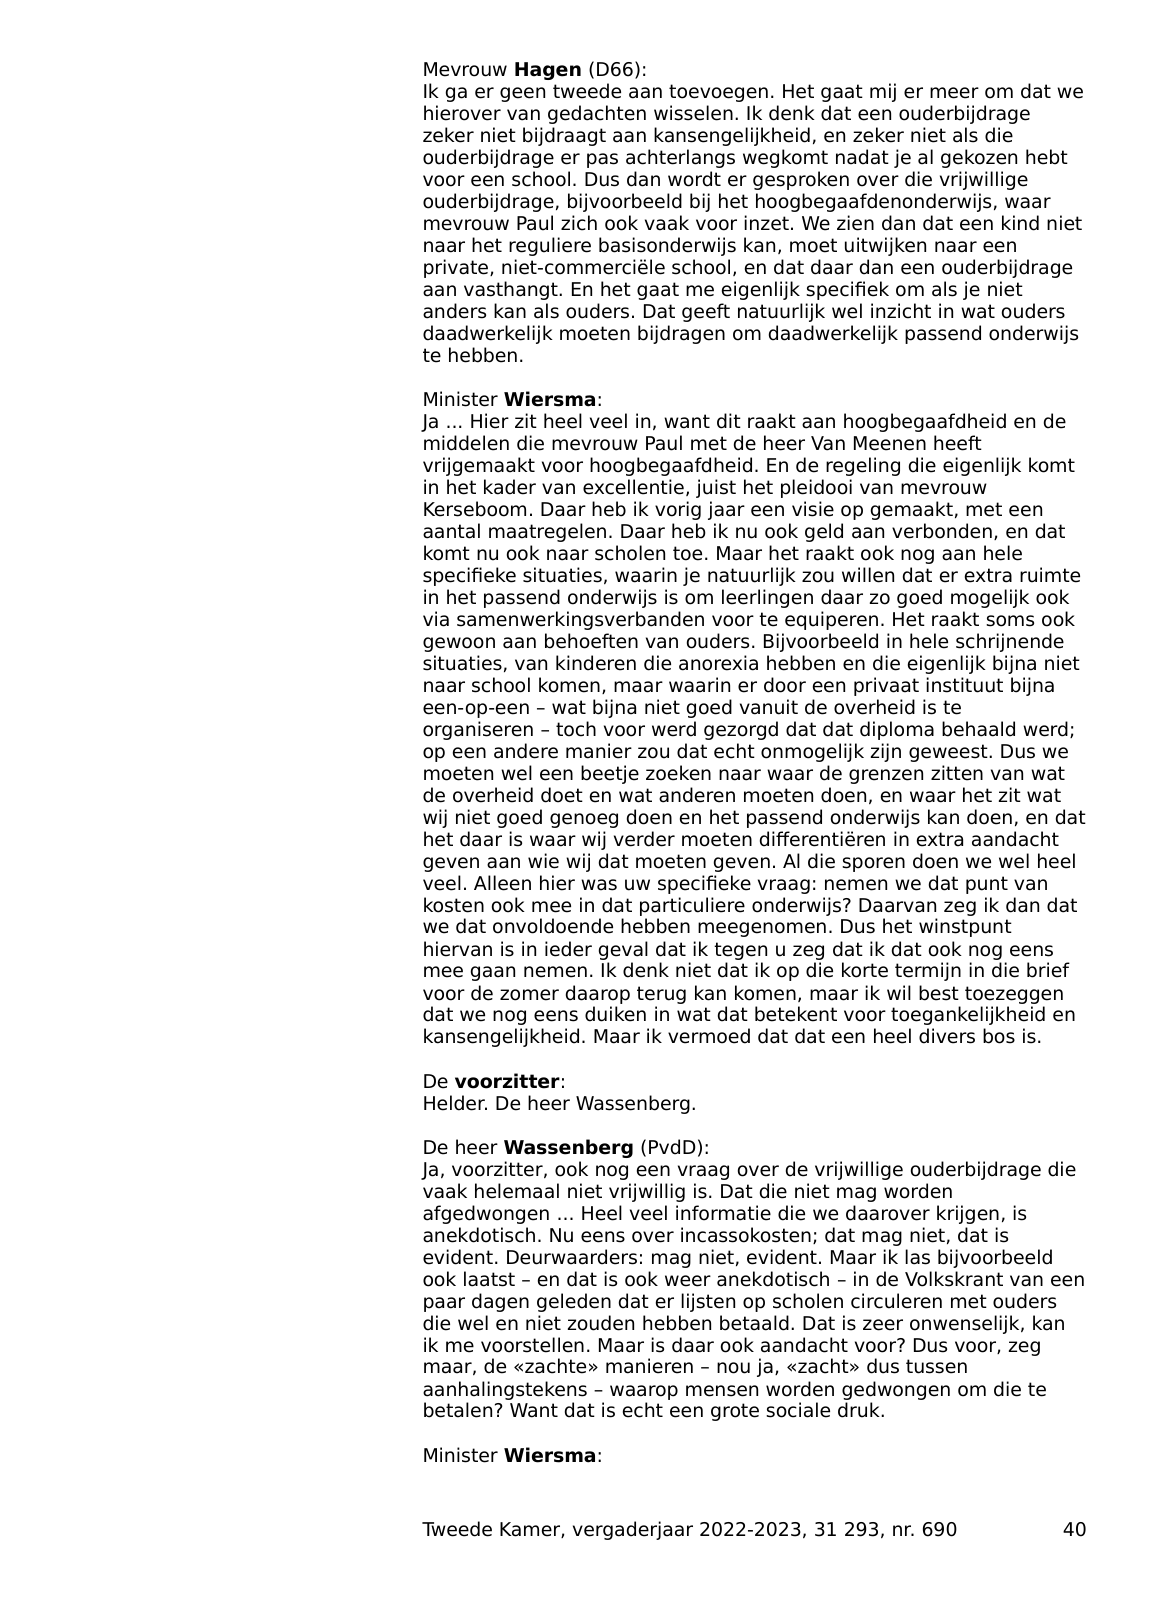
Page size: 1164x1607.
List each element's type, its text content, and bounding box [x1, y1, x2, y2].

text Ik ga er geen tweede aan toevoegen. Het gaat mij er meer om dat we hierover van gedachten wisselen. Ik denk dat een ouderbijdrage zeker niet bijdraagt aan kansengelijkheid, en zeker niet als die ouderbijdrage er pas achterlangs wegkomt nadat je al gekozen hebt voor een school. Dus dan wordt er gesproken over die vrijwillige ouderbijdrage, bijvoorbeeld bij het hoogbegaafdenonderwijs, waar mevrouw Paul zich ook vaak voor inzet. We zien dan dat een kind niet naar het reguliere basisonderwijs kan, moet uitwijken naar een private, niet-commerciële school, en dat daar dan een ouderbijdrage aan vasthangt. En het gaat me eigenlijk specifiek om als je niet anders kan als ouders. Dat geeft natuurlijk wel inzicht in wat ouders daadwerkelijk moeten bijdragen om daadwerkelijk passend onderwijs te hebben. [422, 81, 1087, 367]
text Helder. De heer Wassenberg. [422, 1092, 1087, 1114]
text De voorzitter: [422, 1071, 1087, 1092]
text De heer Wassenberg (PvdD): [422, 1137, 1087, 1159]
text Minister Wiersma: [422, 1444, 1087, 1467]
text Mevrouw Hagen (D66): [422, 59, 1087, 81]
text Minister Wiersma: [422, 389, 1087, 411]
text Ja, voorzitter, ook nog een vraag over de vrijwillige ouderbijdrage die vaak helemaal niet vrijwillig is. Dat die niet mag worden afgedwongen ... Heel veel informatie die we daarover krijgen, is anekdotisch. Nu eens over incassokosten; dat mag niet, dat is evident. Deurwaarders: mag niet, evident. Maar ik las bijvoorbeeld ook laatst – en dat is ook weer anekdotisch – in de Volkskrant van een paar dagen geleden dat er lijsten op scholen circuleren met ouders die wel en niet zouden hebben betaald. Dat is zeer onwenselijk, kan ik me voorstellen. Maar is daar ook aandacht voor? Dus voor, zeg maar, de «zachte» manieren – nou ja, «zacht» dus tussen aanhalingstekens – waarop mensen worden gedwongen om die te betalen? Want dat is echt een grote sociale druk. [422, 1159, 1087, 1422]
text Ja ... Hier zit heel veel in, want dit raakt aan hoogbegaafdheid en de middelen die mevrouw Paul met de heer Van Meenen heeft vrijgemaakt voor hoogbegaafdheid. En de regeling die eigenlijk komt in het kader van excellentie, juist het pleidooi van mevrouw Kerseboom. Daar heb ik vorig jaar een visie op gemaakt, met een aantal maatregelen. Daar heb ik nu ook geld aan verbonden, en dat komt nu ook naar scholen toe. Maar het raakt ook nog aan hele specifieke situaties, waarin je natuurlijk zou willen dat er extra ruimte in het passend onderwijs is om leerlingen daar zo goed mogelijk ook via samenwerkingsverbanden voor te equiperen. Het raakt soms ook gewoon aan behoeften van ouders. Bijvoorbeeld in hele schrijnende situaties, van kinderen die anorexia hebben en die eigenlijk bijna niet naar school komen, maar waarin er door een privaat instituut bijna een-op-een – wat bijna niet goed vanuit de overheid is te organiseren – toch voor werd gezorgd dat dat diploma behaald werd; op een andere manier zou dat echt onmogelijk zijn geweest. Dus we moeten wel een beetje zoeken naar waar de grenzen zitten van wat de overheid doet en wat anderen moeten doen, en waar het zit wat wij niet goed genoeg doen en het passend onderwijs kan doen, en dat het daar is waar wij verder moeten differentiëren in extra aandacht geven aan wie wij dat moeten geven. Al die sporen doen we wel heel veel. Alleen hier was uw specifieke vraag: nemen we dat punt van kosten ook mee in dat particuliere onderwijs? Daarvan zeg ik dan dat we dat onvoldoende hebben meegenomen. Dus het winstpunt hiervan is in ieder geval dat ik tegen u zeg dat ik dat ook nog eens mee gaan nemen. Ik denk niet dat ik op die korte termijn in die brief voor de zomer daarop terug kan komen, maar ik wil best toezeggen dat we nog eens duiken in wat dat betekent voor toegankelijkheid en kansengelijkheid. Maar ik vermoed dat dat een heel divers bos is. [422, 411, 1087, 1048]
